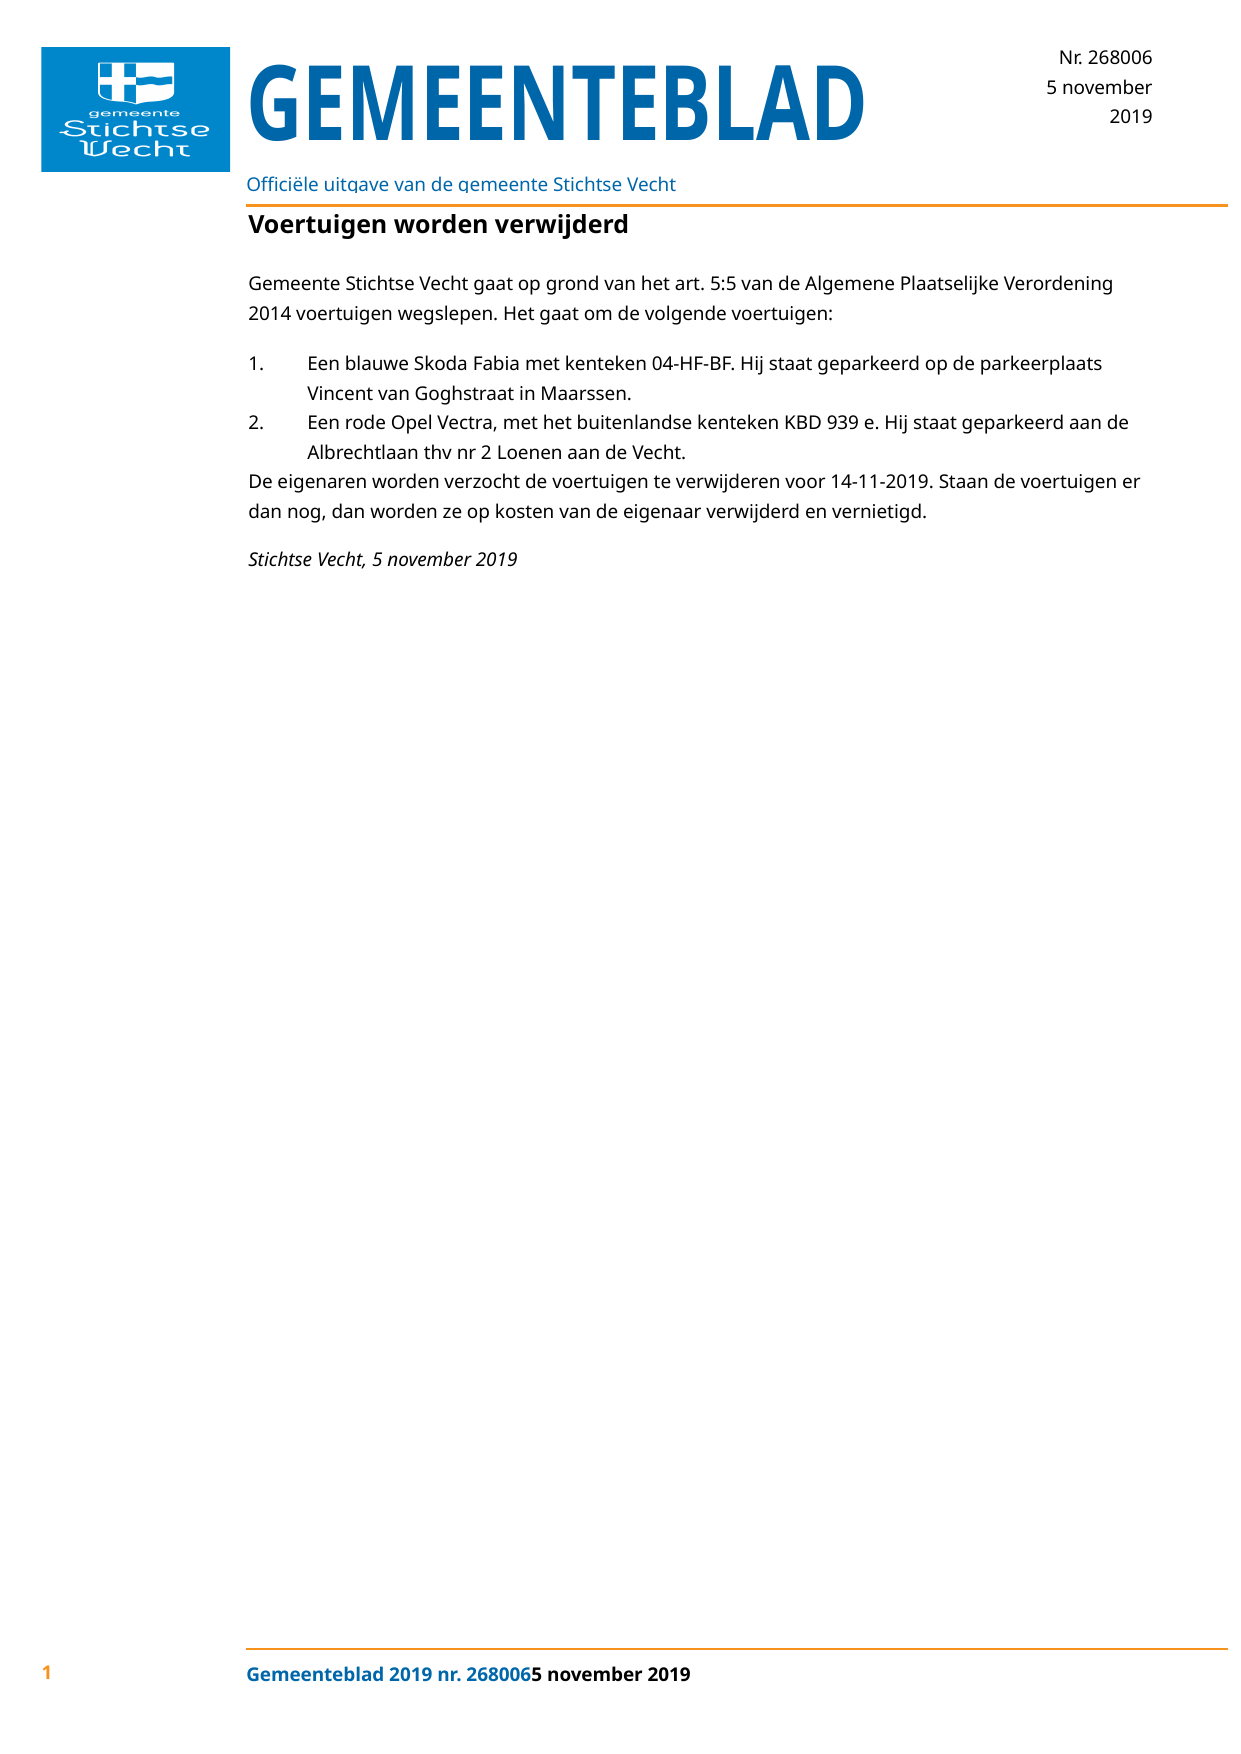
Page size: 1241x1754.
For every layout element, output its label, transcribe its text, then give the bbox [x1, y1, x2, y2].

text Stichtse Vecht, 5 november 2019 [248, 546, 1152, 572]
text Gemeente Stichtse Vecht gaat op grond van het art. 5:5 van de Algemene Plaatselijke Verordening 2014 voertuigen wegslepen. Het gaat om de volgende voertuigen: [248, 270, 1152, 326]
picture [137, 63, 174, 103]
text De eigenaren worden verzocht de voertuigen te verwijderen voor 14-11-2019. Staan de voertuigen er dan nog, dan worden ze op kosten van de eigenaar verwijderd en vernietigd. [248, 469, 1152, 524]
picture [99, 63, 135, 101]
list Een rode Opel Vectra, met het buitenlandse kenteken KBD 939 e. Hij staat geparkeerd aan de Albrechtlaan thv nr 2 Loenen aan de Vecht. [248, 409, 1152, 465]
list Een blauwe Skoda Fabia met kenteken 04-HF-BF. Hij staat geparkeerd op de parkeerplaats Vincent van Goghstraat in Maarssen. [248, 350, 1152, 406]
text Voertuigen worden verwijderd [248, 207, 1152, 241]
